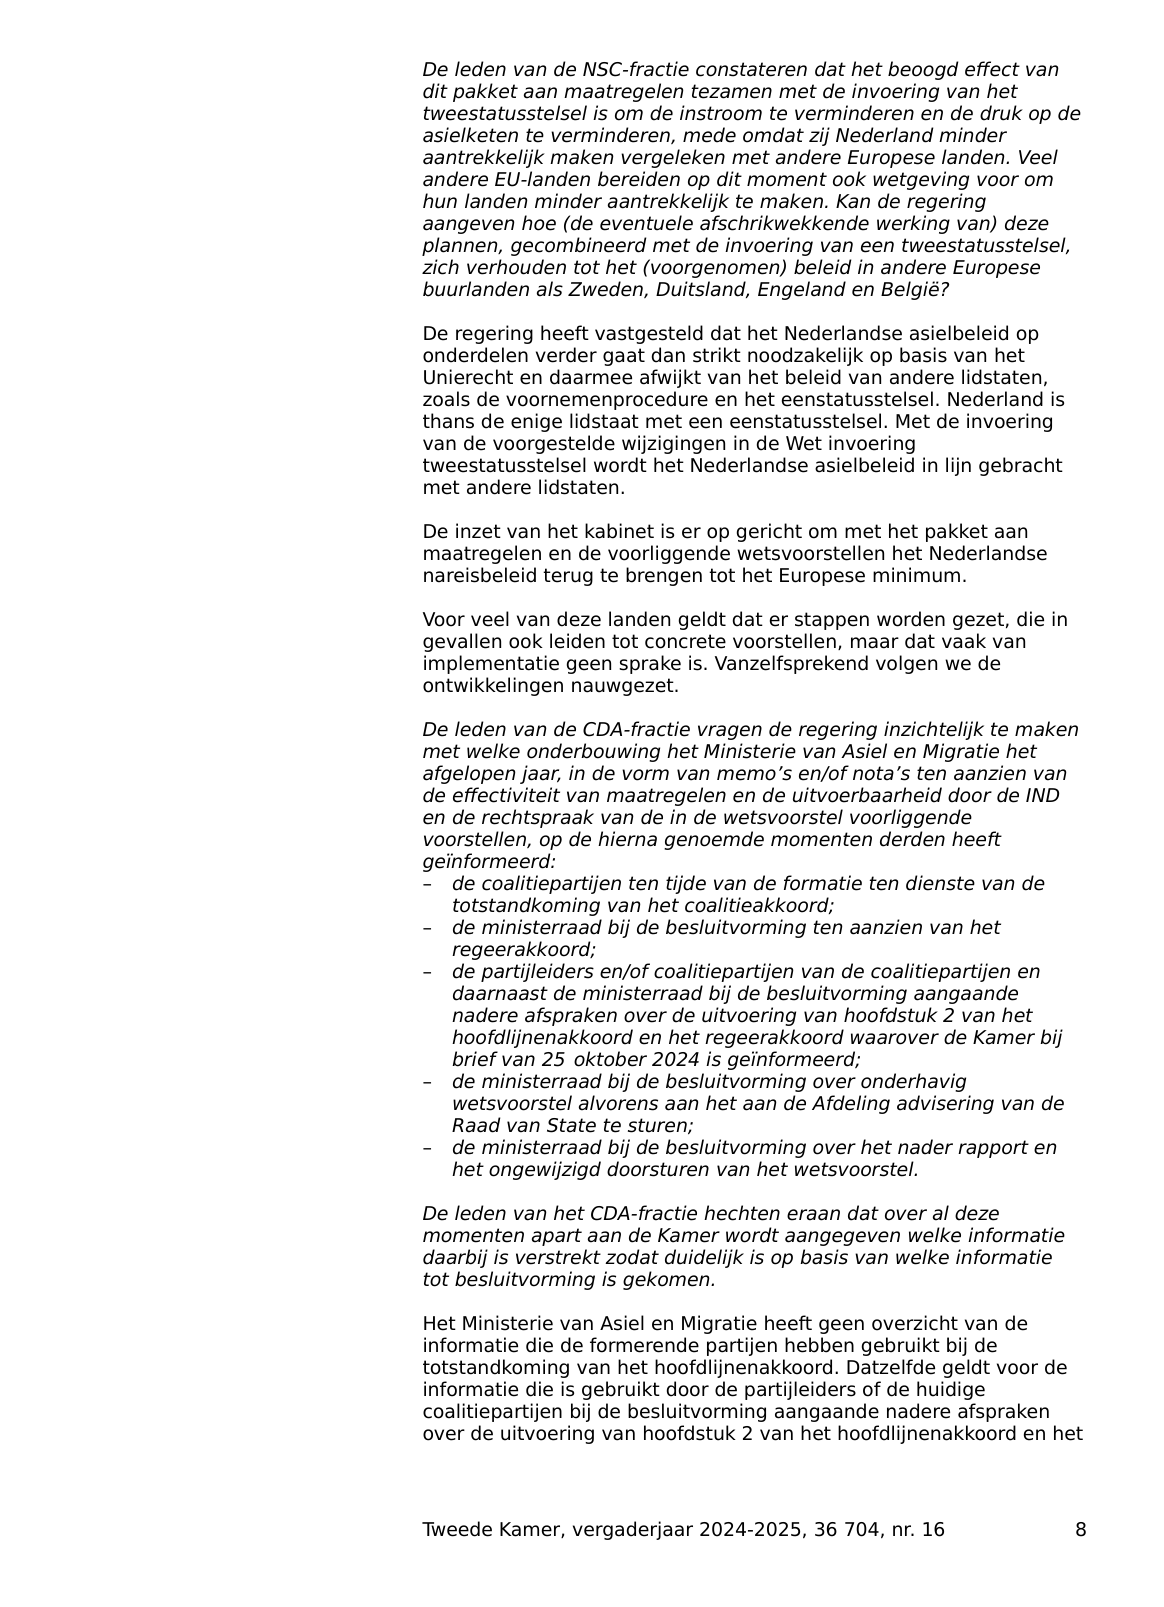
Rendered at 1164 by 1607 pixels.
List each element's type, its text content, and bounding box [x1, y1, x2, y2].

text Voor veel van deze landen geldt dat er stappen worden gezet, die in gevallen ook leiden tot concrete voorstellen, maar dat vaak van implementatie geen sprake is. Vanzelfsprekend volgen we de ontwikkelingen nauwgezet. [422, 609, 1087, 697]
text – de coalitiepartijen ten tijde van de formatie ten dienste van de totstandkoming van het coalitieakkoord; [422, 873, 1087, 917]
text De leden van het CDA-fractie hechten eraan dat over al deze momenten apart aan de Kamer wordt aangegeven welke informatie daarbij is verstrekt zodat duidelijk is op basis van welke informatie tot besluitvorming is gekomen. [422, 1203, 1087, 1291]
text De leden van de NSC-fractie constateren dat het beoogd effect van dit pakket aan maatregelen tezamen met de invoering van het tweestatusstelsel is om de instroom te verminderen en de druk op de asielketen te verminderen, mede omdat zij Nederland minder aantrekkelijk maken vergeleken met andere Europese landen. Veel andere EU-landen bereiden op dit moment ook wetgeving voor om hun landen minder aantrekkelijk te maken. Kan de regering aangeven hoe (de eventuele afschrikwekkende werking van) deze plannen, gecombineerd met de invoering van een tweestatusstelsel, zich verhouden tot het (voorgenomen) beleid in andere Europese buurlanden als Zweden, Duitsland, Engeland en België? [422, 59, 1087, 301]
text De inzet van het kabinet is er op gericht om met het pakket aan maatregelen en de voorliggende wetsvoorstellen het Nederlandse nareisbeleid terug te brengen tot het Europese minimum. [422, 521, 1087, 587]
text – de partijleiders en/of coalitiepartijen van de coalitiepartijen en daarnaast de ministerraad bij de besluitvorming aangaande nadere afspraken over de uitvoering van hoofdstuk 2 van het hoofdlijnenakkoord en het regeerakkoord waarover de Kamer bij brief van 25 oktober 2024 is geïnformeerd; [422, 961, 1087, 1071]
text – de ministerraad bij de besluitvorming over het nader rapport en het ongewijzigd doorsturen van het wetsvoorstel. [422, 1137, 1087, 1181]
text De leden van de CDA-fractie vragen de regering inzichtelijk te maken met welke onderbouwing het Ministerie van Asiel en Migratie het afgelopen jaar, in de vorm van memo’s en/of nota’s ten aanzien van de effectiviteit van maatregelen en de uitvoerbaarheid door de IND en de rechtspraak van de in de wetsvoorstel voorliggende voorstellen, op de hierna genoemde momenten derden heeft geïnformeerd: [422, 719, 1087, 873]
text De regering heeft vastgesteld dat het Nederlandse asielbeleid op onderdelen verder gaat dan strikt noodzakelijk op basis van het Unierecht en daarmee afwijkt van het beleid van andere lidstaten, zoals de voornemenprocedure en het eenstatusstelsel. Nederland is thans de enige lidstaat met een eenstatusstelsel. Met de invoering van de voorgestelde wijzigingen in de Wet invoering tweestatusstelsel wordt het Nederlandse asielbeleid in lijn gebracht met andere lidstaten. [422, 323, 1087, 499]
text – de ministerraad bij de besluitvorming ten aanzien van het regeerakkoord; [422, 917, 1087, 961]
text Het Ministerie van Asiel en Migratie heeft geen overzicht van de informatie die de formerende partijen hebben gebruikt bij de totstandkoming van het hoofdlijnenakkoord. Datzelfde geldt voor de informatie die is gebruikt door de partijleiders of de huidige coalitiepartijen bij de besluitvorming aangaande nadere afspraken over de uitvoering van hoofdstuk 2 van het hoofdlijnenakkoord en het [422, 1313, 1087, 1445]
text – de ministerraad bij de besluitvorming over onderhavig wetsvoorstel alvorens aan het aan de Afdeling advisering van de Raad van State te sturen; [422, 1071, 1087, 1137]
